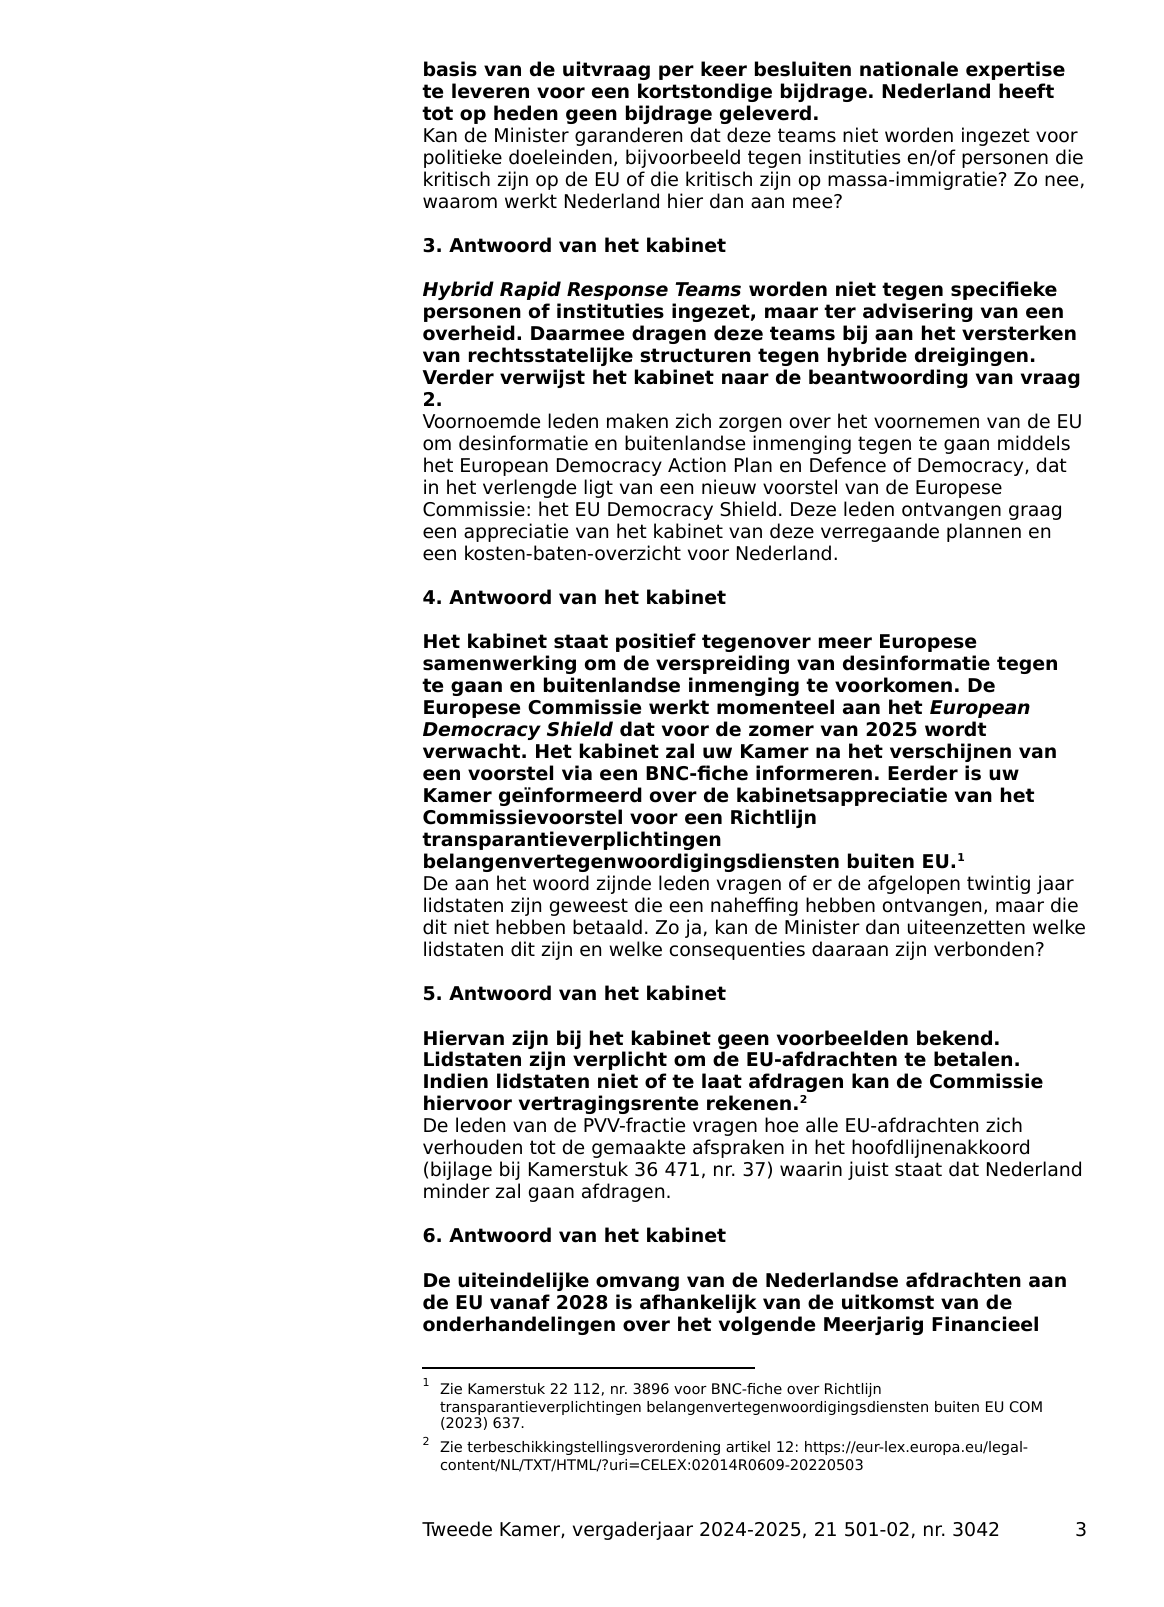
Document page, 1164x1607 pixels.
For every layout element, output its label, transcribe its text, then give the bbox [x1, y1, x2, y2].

text Hiervan zijn bij het kabinet geen voorbeelden bekend. Lidstaten zijn verplicht om de EU-afdrachten te betalen. Indien lidstaten niet of te laat afdragen kan de Commissie hiervoor vertragingsrente rekenen. [422, 1027, 1087, 1115]
text Hybrid Rapid Response Teams worden niet tegen specifieke personen of instituties ingezet, maar ter advisering van een overheid. Daarmee dragen deze teams bij aan het versterken van rechtsstatelijke structuren tegen hybride dreigingen. Verder verwijst het kabinet naar de beantwoording van vraag 2. [422, 279, 1087, 411]
subtitle 5. Antwoord van het kabinet [422, 983, 1087, 1005]
subtitle 4. Antwoord van het kabinet [422, 587, 1087, 609]
text basis van de uitvraag per keer besluiten nationale expertise te leveren voor een kortstondige bijdrage. Nederland heeft tot op heden geen bijdrage geleverd. [422, 59, 1087, 125]
text Zie terbeschikkingstellingsverordening artikel 12: https://eur-lex.europa.eu/legal-content/NL/TXT/HTML/?uri=CELEX:02014R0609-20220503 [422, 1435, 1087, 1474]
text De leden van de PVV-fractie vragen hoe alle EU-afdrachten zich verhouden tot de gemaakte afspraken in het hoofdlijnenakkoord (bijlage bij Kamerstuk 36 471, nr. 37) waarin juist staat dat Nederland minder zal gaan afdragen. [422, 1115, 1087, 1203]
subtitle 3. Antwoord van het kabinet [422, 235, 1087, 257]
text Het kabinet staat positief tegenover meer Europese samenwerking om de verspreiding van desinformatie tegen te gaan en buitenlandse inmenging te voorkomen. De Europese Commissie werkt momenteel aan het European Democracy Shield dat voor de zomer van 2025 wordt verwacht. Het kabinet zal uw Kamer na het verschijnen van een voorstel via een BNC-fiche informeren. Eerder is uw Kamer geïnformeerd over de kabinetsappreciatie van het Commissievoorstel voor een Richtlijn transparantieverplichtingen belangenvertegenwoordigingsdiensten buiten EU. [422, 631, 1087, 873]
text Voornoemde leden maken zich zorgen over het voornemen van de EU om desinformatie en buitenlandse inmenging tegen te gaan middels het European Democracy Action Plan en Defence of Democracy, dat in het verlengde ligt van een nieuw voorstel van de Europese Commissie: het EU Democracy Shield. Deze leden ontvangen graag een appreciatie van het kabinet van deze verregaande plannen en een kosten-baten-overzicht voor Nederland. [422, 411, 1087, 565]
text De aan het woord zijnde leden vragen of er de afgelopen twintig jaar lidstaten zijn geweest die een naheffing hebben ontvangen, maar die dit niet hebben betaald. Zo ja, kan de Minister dan uiteenzetten welke lidstaten dit zijn en welke consequenties daaraan zijn verbonden? [422, 873, 1087, 961]
text Kan de Minister garanderen dat deze teams niet worden ingezet voor politieke doeleinden, bijvoorbeeld tegen instituties en/of personen die kritisch zijn op de EU of die kritisch zijn op massa-immigratie? Zo nee, waarom werkt Nederland hier dan aan mee? [422, 125, 1087, 213]
text Zie Kamerstuk 22 112, nr. 3896 voor BNC-fiche over Richtlijn transparantieverplichtingen belangenvertegenwoordigingsdiensten buiten EU COM (2023) 637. [422, 1377, 1087, 1432]
subtitle 6. Antwoord van het kabinet [422, 1225, 1087, 1247]
text De uiteindelijke omvang van de Nederlandse afdrachten aan de EU vanaf 2028 is afhankelijk van de uitkomst van de onderhandelingen over het volgende Meerjarig Financieel [422, 1269, 1087, 1336]
